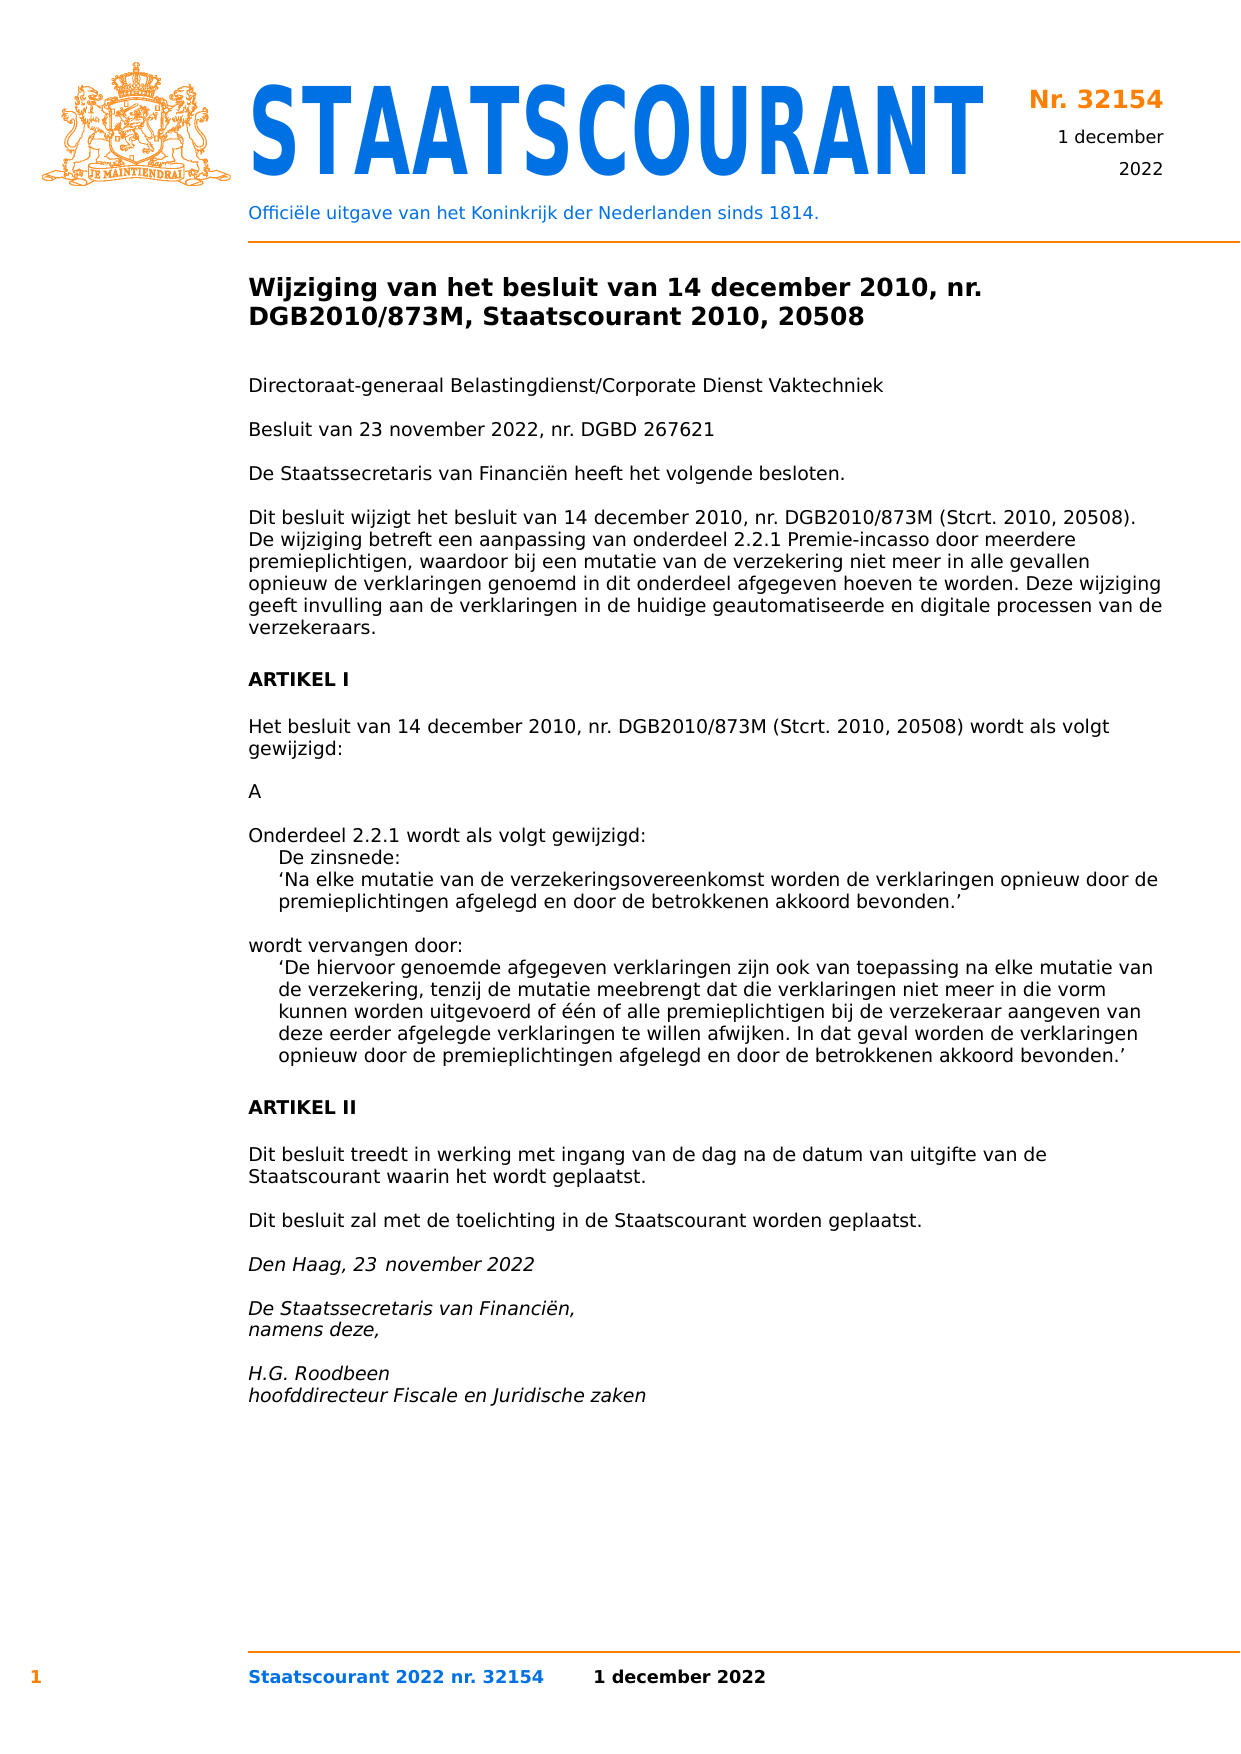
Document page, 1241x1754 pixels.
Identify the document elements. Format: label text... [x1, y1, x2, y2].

text Onderdeel 2.2.1 wordt als volgt gewijzigd: [248, 825, 1163, 847]
text Directoraat-generaal Belastingdienst/Corporate Dienst Vaktechniek [248, 375, 1163, 397]
text ‘Na elke mutatie van de verzekeringsovereenkomst worden de verklaringen opnieuw door de premieplichtingen afgelegd en door de betrokkenen akkoord bevonden.’ [278, 869, 1163, 913]
subtitle Wijziging van het besluit van 14 december 2010, nr. DGB2010/873M, Staatscourant 2010, 20508 [248, 273, 1163, 331]
text Den Haag, 23 november 2022 [248, 1253, 1163, 1276]
subtitle ARTIKEL II [248, 1097, 1163, 1119]
text Besluit van 23 november 2022, nr. DGBD 267621 [248, 419, 1163, 441]
table_cell 2022 [998, 153, 1240, 203]
table_cell 1 december [998, 121, 1240, 153]
text A [248, 781, 1163, 803]
table_header Nr. 32154 [998, 62, 1240, 121]
text wordt vervangen door: [248, 935, 1163, 957]
text Het besluit van 14 december 2010, nr. DGB2010/873M (Stcrt. 2010, 20508) wordt als volgt gewijzigd: [248, 716, 1163, 759]
text ‘De hiervoor genoemde afgegeven verklaringen zijn ook van toepassing na elke mutatie van de verzekering, tenzij de mutatie meebrengt dat die verklaringen niet meer in die vorm kunnen worden uitgevoerd of één of alle premieplichtigen bij de verzekeraar aangeven van deze eerder afgelegde verklaringen te willen afwijken. In dat geval worden de verklaringen opnieuw door de premieplichtingen afgelegd en door de betrokkenen akkoord bevonden.’ [278, 957, 1163, 1067]
text De zinsnede: [278, 847, 1163, 869]
subtitle ARTIKEL I [248, 668, 1163, 691]
text Dit besluit treedt in werking met ingang van de dag na de datum van uitgifte van de Staatscourant waarin het wordt geplaatst. [248, 1144, 1163, 1188]
text De Staatssecretaris van Financiën heeft het volgende besloten. [248, 463, 1163, 485]
table_header [25, 62, 248, 241]
table_cell Officiële uitgave van het Koninkrijk der Nederlanden sinds 1814. [248, 203, 1240, 241]
text Dit besluit wijzigt het besluit van 14 december 2010, nr. DGB2010/873M (Stcrt. 2010, 20508). De wijziging betreft een aanpassing van onderdeel 2.2.1 Premie-incasso door meerdere premieplichtigen, waardoor bij een mutatie van de verzekering niet meer in alle gevallen opnieuw de verklaringen genoemd in dit onderdeel afgegeven hoeven te worden. Deze wijziging geeft invulling aan de verklaringen in de huidige geautomatiseerde en digitale processen van de verzekeraars. [248, 507, 1163, 638]
picture [41, 62, 231, 186]
text De Staatssecretaris van Financiën, namens deze, H.G. Roodbeen hoofddirecteur Fiscale en Juridische zaken [248, 1297, 1163, 1407]
table_header STAATSCOURANT [248, 62, 998, 203]
text Dit besluit zal met de toelichting in de Staatscourant worden geplaatst. [248, 1210, 1163, 1232]
